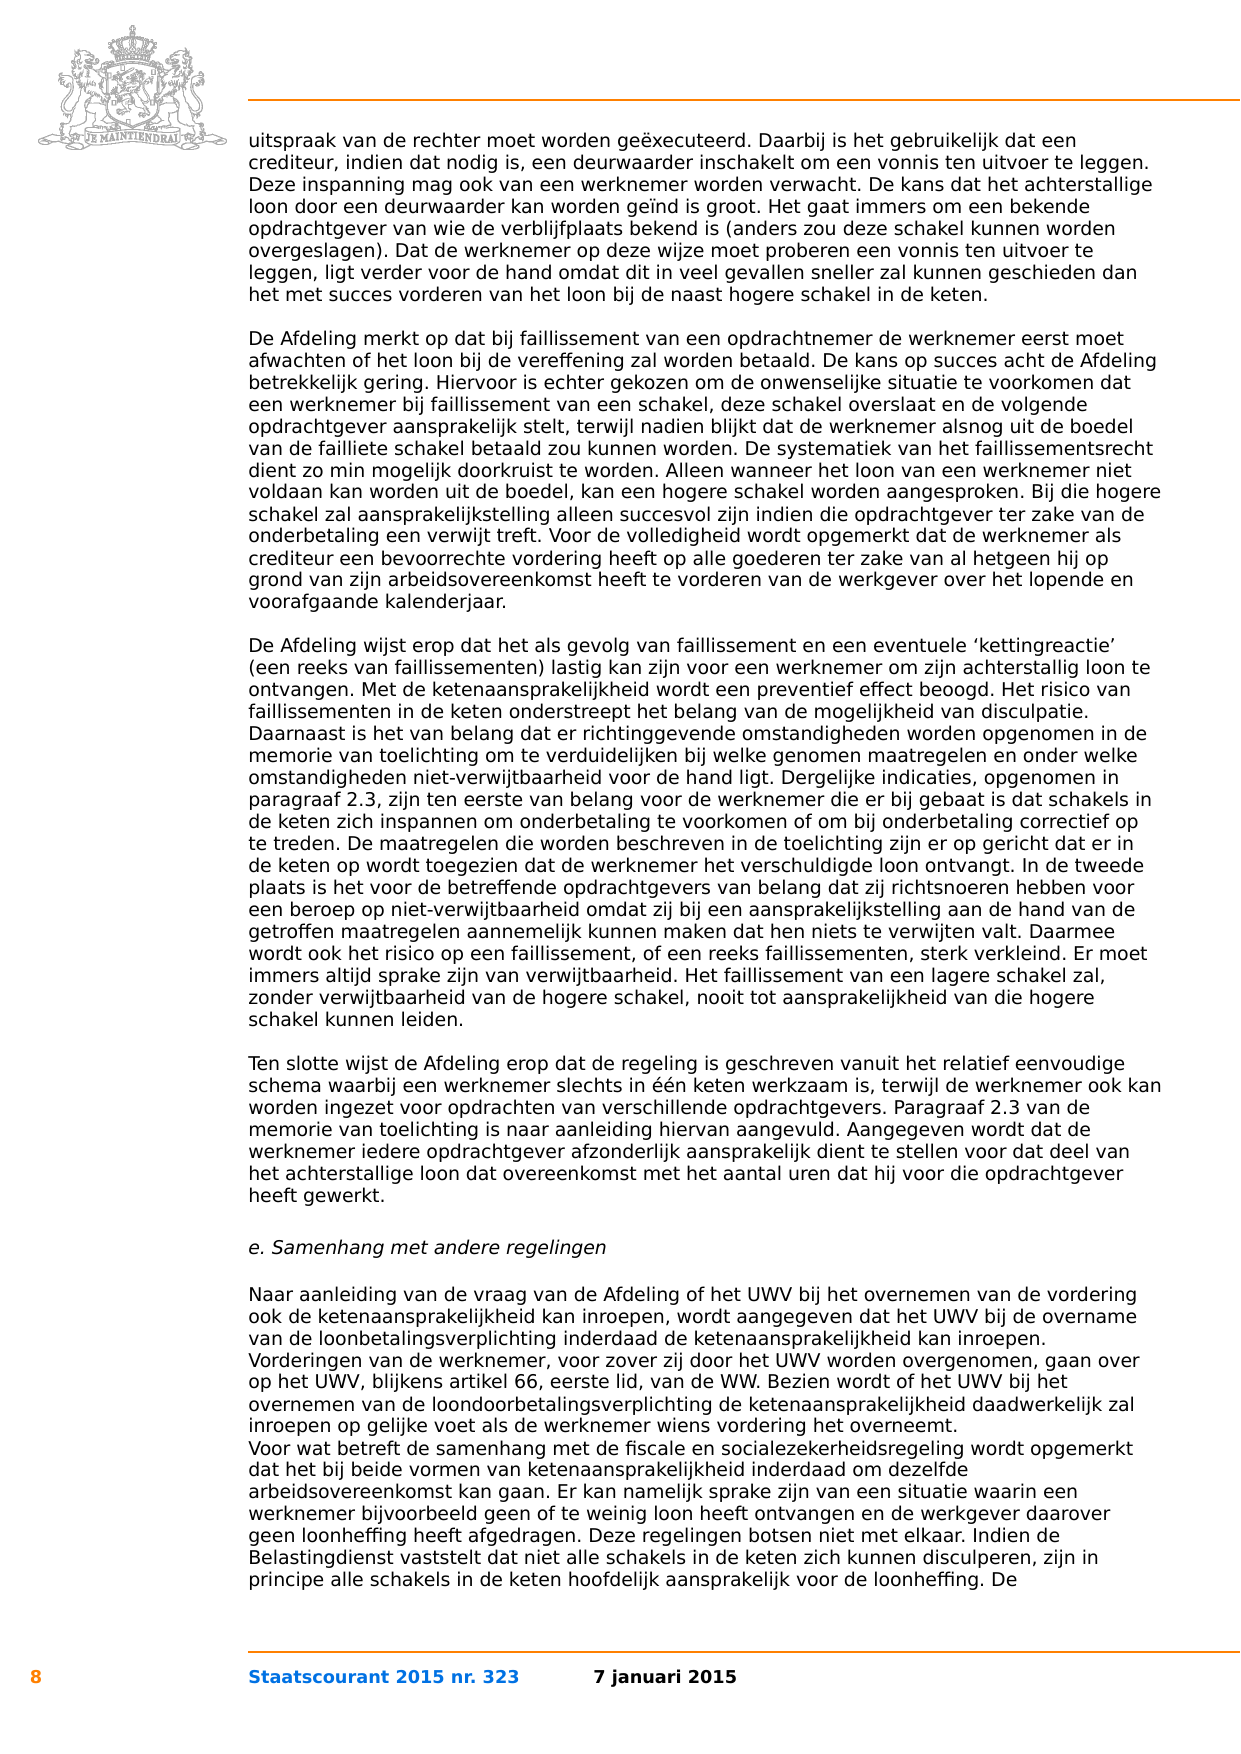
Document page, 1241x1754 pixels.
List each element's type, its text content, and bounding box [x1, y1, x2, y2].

text uitspraak van de rechter moet worden geëxecuteerd. Daarbij is het gebruikelijk dat een crediteur, indien dat nodig is, een deurwaarder inschakelt om een vonnis ten uitvoer te leggen. Deze inspanning mag ook van een werknemer worden verwacht. De kans dat het achterstallige loon door een deurwaarder kan worden geïnd is groot. Het gaat immers om een bekende opdrachtgever van wie de verblijfplaats bekend is (anders zou deze schakel kunnen worden overgeslagen). Dat de werknemer op deze wijze moet proberen een vonnis ten uitvoer te leggen, ligt verder voor de hand omdat dit in veel gevallen sneller zal kunnen geschieden dan het met succes vorderen van het loon bij de naast hogere schakel in de keten. [248, 130, 1163, 306]
text Naar aanleiding van de vraag van de Afdeling of het UWV bij het overnemen van de vordering ook de ketenaansprakelijkheid kan inroepen, wordt aangegeven dat het UWV bij de overname van de loonbetalingsverplichting inderdaad de ketenaansprakelijkheid kan inroepen. Vorderingen van de werknemer, voor zover zij door het UWV worden overgenomen, gaan over op het UWV, blijkens artikel 66, eerste lid, van de WW. Bezien wordt of het UWV bij het overnemen van de loondoorbetalingsverplichting de ketenaansprakelijkheid daadwerkelijk zal inroepen op gelijke voet als de werknemer wiens vordering het overneemt. [248, 1283, 1163, 1437]
text Voor wat betreft de samenhang met de fiscale en socialezekerheidsregeling wordt opgemerkt dat het bij beide vormen van ketenaansprakelijkheid inderdaad om dezelfde arbeidsovereenkomst kan gaan. Er kan namelijk sprake zijn van een situatie waarin een werknemer bijvoorbeeld geen of te weinig loon heeft ontvangen en de werkgever daarover geen loonheffing heeft afgedragen. Deze regelingen botsen niet met elkaar. Indien de Belastingdienst vaststelt dat niet alle schakels in de keten zich kunnen disculperen, zijn in principe alle schakels in de keten hoofdelijk aansprakelijk voor de loonheffing. De [248, 1437, 1163, 1591]
picture [38, 25, 227, 150]
text Ten slotte wijst de Afdeling erop dat de regeling is geschreven vanuit het relatief eenvoudige schema waarbij een werknemer slechts in één keten werkzaam is, terwijl de werknemer ook kan worden ingezet voor opdrachten van verschillende opdrachtgevers. Paragraaf 2.3 van de memorie van toelichting is naar aanleiding hiervan aangevuld. Aangegeven wordt dat de werknemer iedere opdrachtgever afzonderlijk aansprakelijk dient te stellen voor dat deel van het achterstallige loon dat overeenkomst met het aantal uren dat hij voor die opdrachtgever heeft gewerkt. [248, 1053, 1163, 1207]
text De Afdeling wijst erop dat het als gevolg van faillissement en een eventuele ‘kettingreactie’ (een reeks van faillissementen) lastig kan zijn voor een werknemer om zijn achterstallig loon te ontvangen. Met de ketenaansprakelijkheid wordt een preventief effect beoogd. Het risico van faillissementen in de keten onderstreept het belang van de mogelijkheid van disculpatie. Daarnaast is het van belang dat er richtinggevende omstandigheden worden opgenomen in de memorie van toelichting om te verduidelijken bij welke genomen maatregelen en onder welke omstandigheden niet-verwijtbaarheid voor de hand ligt. Dergelijke indicaties, opgenomen in paragraaf 2.3, zijn ten eerste van belang voor de werknemer die er bij gebaat is dat schakels in de keten zich inspannen om onderbetaling te voorkomen of om bij onderbetaling correctief op te treden. De maatregelen die worden beschreven in de toelichting zijn er op gericht dat er in de keten op wordt toegezien dat de werknemer het verschuldigde loon ontvangt. In de tweede plaats is het voor de betreffende opdrachtgevers van belang dat zij richtsnoeren hebben voor een beroep op niet-verwijtbaarheid omdat zij bij een aansprakelijkstelling aan de hand van de getroffen maatregelen aannemelijk kunnen maken dat hen niets te verwijten valt. Daarmee wordt ook het risico op een faillissement, of een reeks faillissementen, sterk verkleind. Er moet immers altijd sprake zijn van verwijtbaarheid. Het faillissement van een lagere schakel zal, zonder verwijtbaarheid van de hogere schakel, nooit tot aansprakelijkheid van die hogere schakel kunnen leiden. [248, 635, 1163, 1031]
text De Afdeling merkt op dat bij faillissement van een opdrachtnemer de werknemer eerst moet afwachten of het loon bij de vereffening zal worden betaald. De kans op succes acht de Afdeling betrekkelijk gering. Hiervoor is echter gekozen om de onwenselijke situatie te voorkomen dat een werknemer bij faillissement van een schakel, deze schakel overslaat en de volgende opdrachtgever aansprakelijk stelt, terwijl nadien blijkt dat de werknemer alsnog uit de boedel van de failliete schakel betaald zou kunnen worden. De systematiek van het faillissementsrecht dient zo min mogelijk doorkruist te worden. Alleen wanneer het loon van een werknemer niet voldaan kan worden uit de boedel, kan een hogere schakel worden aangesproken. Bij die hogere schakel zal aansprakelijkstelling alleen succesvol zijn indien die opdrachtgever ter zake van de onderbetaling een verwijt treft. Voor de volledigheid wordt opgemerkt dat de werknemer als crediteur een bevoorrechte vordering heeft op alle goederen ter zake van al hetgeen hij op grond van zijn arbeidsovereenkomst heeft te vorderen van de werkgever over het lopende en voorafgaande kalenderjaar. [248, 328, 1163, 613]
subtitle e. Samenhang met andere regelingen [248, 1237, 1163, 1258]
